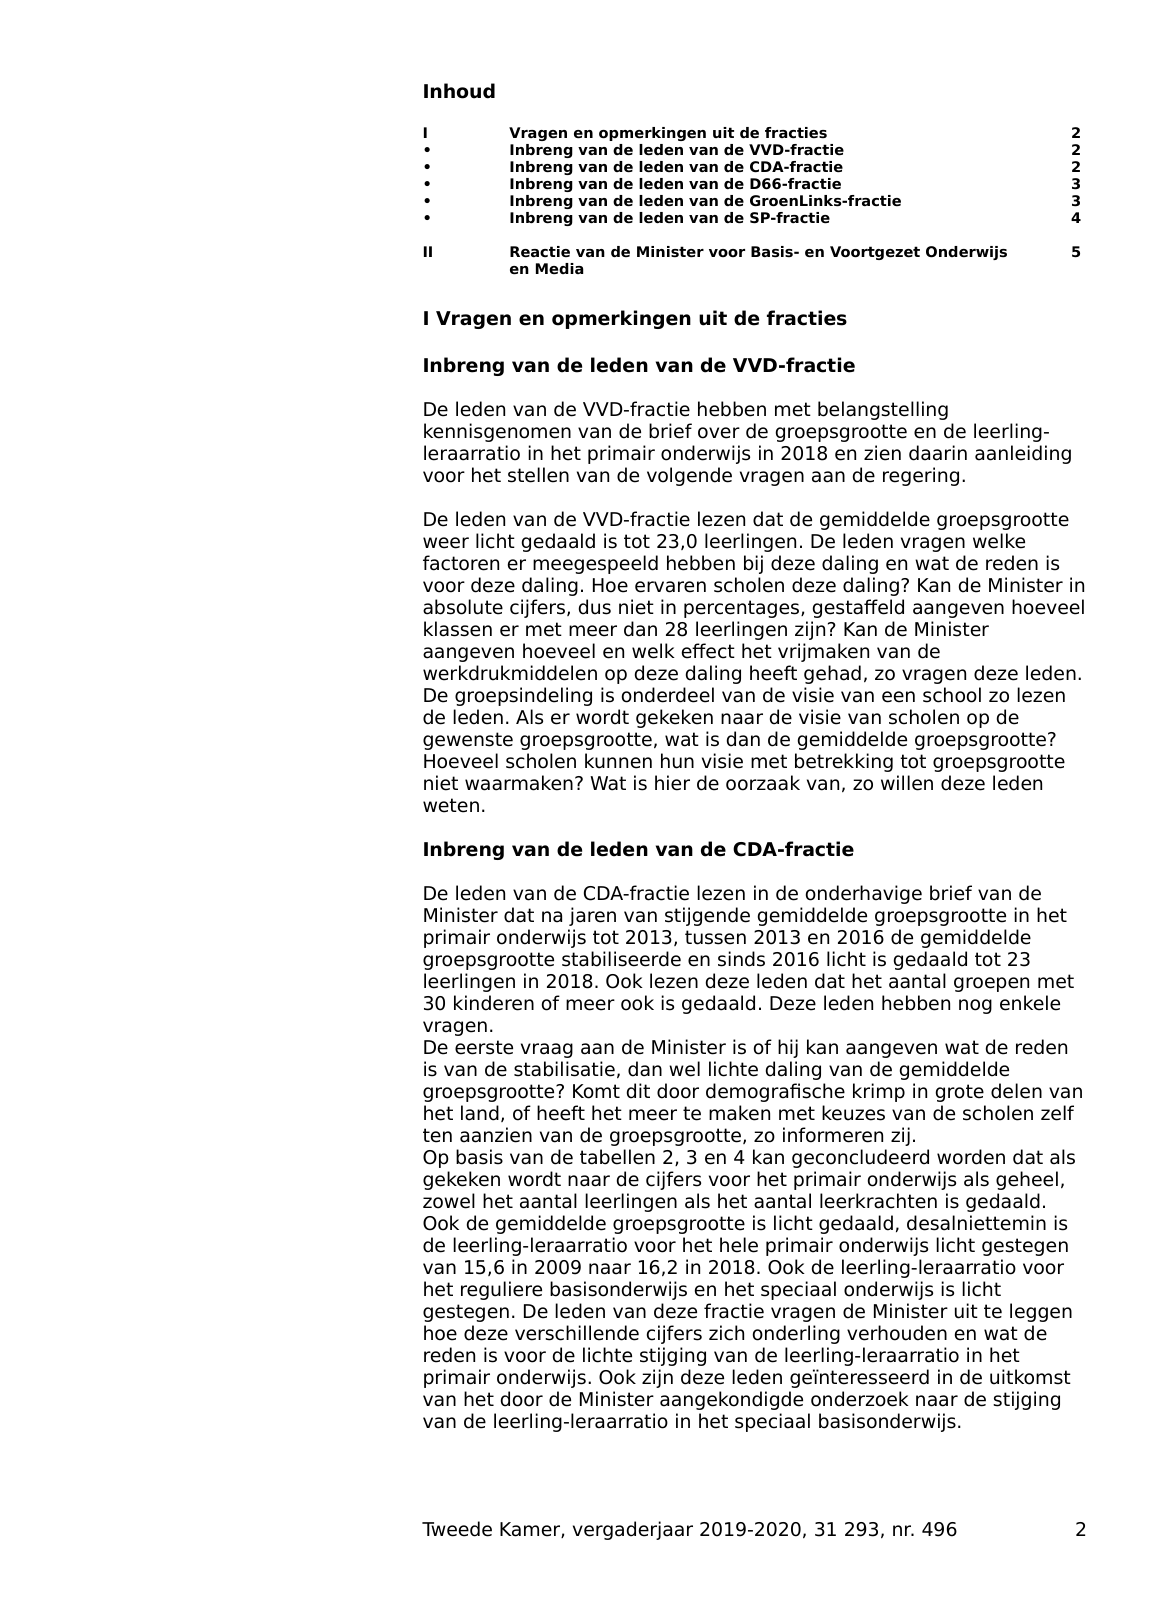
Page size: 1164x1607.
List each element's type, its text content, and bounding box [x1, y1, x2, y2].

table_cell [1022, 227, 1087, 244]
table_header Vragen en opmerkingen uit de fracties [503, 125, 1022, 142]
table_cell Reactie van de Minister voor Basis- en Voortgezet Onderwijs en Media [503, 244, 1022, 278]
text De leden van de VVD-fractie hebben met belangstelling kennisgenomen van de brief over de groepsgrootte en de leerling-leraarratio in het primair onderwijs in 2018 en zien daarin aanleiding voor het stellen van de volgende vragen aan de regering. [422, 399, 1087, 487]
table_cell Inbreng van de leden van de CDA-fractie [503, 159, 1022, 176]
table_cell 2 [1022, 142, 1087, 159]
table_cell • [422, 159, 503, 176]
table_cell • [422, 176, 503, 193]
table_cell Inbreng van de leden van de VVD-fractie [503, 142, 1022, 159]
table_cell [422, 227, 503, 244]
table_cell II [422, 244, 503, 278]
text De eerste vraag aan de Minister is of hij kan aangeven wat de reden is van de stabilisatie, dan wel lichte daling van de gemiddelde groepsgrootte? Komt dit door demografische krimp in grote delen van het land, of heeft het meer te maken met keuzes van de scholen zelf ten aanzien van de groepsgrootte, zo informeren zij. [422, 1037, 1087, 1147]
table_cell 5 [1022, 244, 1087, 278]
table_cell Inbreng van de leden van de D66-fractie [503, 176, 1022, 193]
table_header I [422, 125, 503, 142]
subtitle Inbreng van de leden van de VVD-fractie [422, 355, 1087, 377]
text De leden van de VVD-fractie lezen dat de gemiddelde groepsgrootte weer licht gedaald is tot 23,0 leerlingen. De leden vragen welke factoren er meegespeeld hebben bij deze daling en wat de reden is voor deze daling. Hoe ervaren scholen deze daling? Kan de Minister in absolute cijfers, dus niet in percentages, gestaffeld aangeven hoeveel klassen er met meer dan 28 leerlingen zijn? Kan de Minister aangeven hoeveel en welk effect het vrijmaken van de werkdrukmiddelen op deze daling heeft gehad, zo vragen deze leden. [422, 509, 1087, 685]
table_cell 3 [1022, 176, 1087, 193]
table_cell • [422, 142, 503, 159]
table_cell Inbreng van de leden van de SP-fractie [503, 210, 1022, 227]
table_cell • [422, 210, 503, 227]
table_cell 4 [1022, 210, 1087, 227]
table_cell 3 [1022, 193, 1087, 210]
text De leden van de CDA-fractie lezen in de onderhavige brief van de Minister dat na jaren van stijgende gemiddelde groepsgrootte in het primair onderwijs tot 2013, tussen 2013 en 2016 de gemiddelde groepsgrootte stabiliseerde en sinds 2016 licht is gedaald tot 23 leerlingen in 2018. Ook lezen deze leden dat het aantal groepen met 30 kinderen of meer ook is gedaald. Deze leden hebben nog enkele vragen. [422, 883, 1087, 1037]
table_cell • [422, 193, 503, 210]
text Op basis van de tabellen 2, 3 en 4 kan geconcludeerd worden dat als gekeken wordt naar de cijfers voor het primair onderwijs als geheel, zowel het aantal leerlingen als het aantal leerkrachten is gedaald. Ook de gemiddelde groepsgrootte is licht gedaald, desalniettemin is de leerling-leraarratio voor het hele primair onderwijs licht gestegen van 15,6 in 2009 naar 16,2 in 2018. Ook de leerling-leraarratio voor het reguliere basisonderwijs en het speciaal onderwijs is licht gestegen. De leden van deze fractie vragen de Minister uit te leggen hoe deze verschillende cijfers zich onderling verhouden en wat de reden is voor de lichte stijging van de leerling-leraarratio in het primair onderwijs. Ook zijn deze leden geïnteresseerd in de uitkomst van het door de Minister aangekondigde onderzoek naar de stijging van de leerling-leraarratio in het speciaal basisonderwijs. [422, 1147, 1087, 1433]
table_cell 2 [1022, 159, 1087, 176]
table_cell [503, 227, 1022, 244]
subtitle I Vragen en opmerkingen uit de fracties [422, 308, 1087, 330]
table_cell Inbreng van de leden van de GroenLinks-fractie [503, 193, 1022, 210]
text De groepsindeling is onderdeel van de visie van een school zo lezen de leden. Als er wordt gekeken naar de visie van scholen op de gewenste groepsgrootte, wat is dan de gemiddelde groepsgrootte? Hoeveel scholen kunnen hun visie met betrekking tot groepsgrootte niet waarmaken? Wat is hier de oorzaak van, zo willen deze leden weten. [422, 685, 1087, 817]
subtitle Inbreng van de leden van de CDA-fractie [422, 839, 1087, 861]
subtitle Inhoud [422, 81, 1087, 103]
table_header 2 [1022, 125, 1087, 142]
